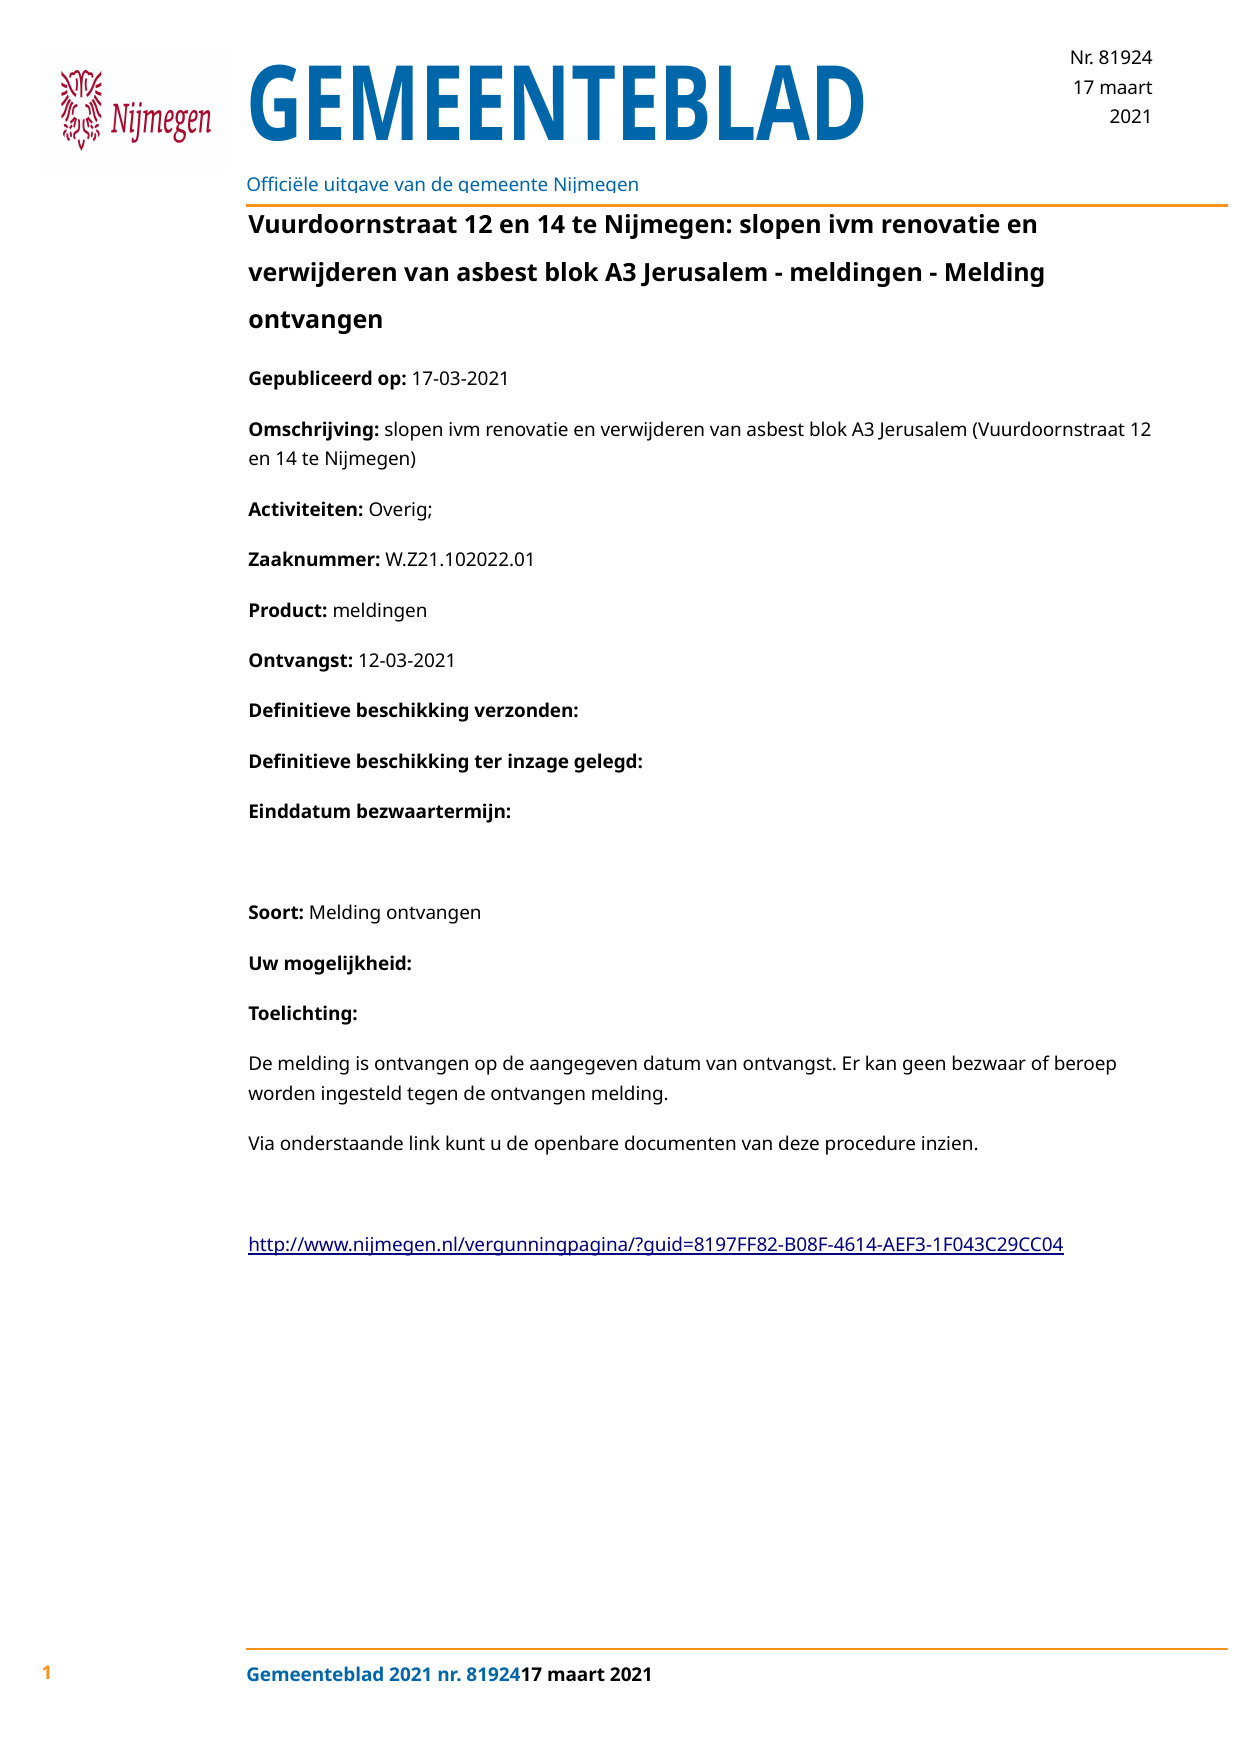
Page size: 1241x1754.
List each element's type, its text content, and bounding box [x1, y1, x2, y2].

text Zaaknummer: W.Z21.102022.01 [248, 546, 1152, 572]
text Definitieve beschikking verzonden: [248, 698, 1152, 723]
text De melding is ontvangen op de aangegeven datum van ontvangst. Er kan geen bezwaar of beroep worden ingesteld tegen de ontvangen melding. [248, 1051, 1152, 1106]
text Einddatum bezwaartermijn: [248, 798, 1152, 824]
text Gepubliceerd op: 17-03-2021 [248, 366, 1152, 391]
text Via onderstaande link kunt u de openbare documenten van deze procedure inzien. [248, 1131, 1152, 1156]
text http://www.nijmegen.nl/vergunningpagina/?guid=8197FF82-B08F-4614-AEF3-1F043C29CC04 [248, 1231, 1152, 1257]
text Toelichting: [248, 1000, 1152, 1026]
text Activiteiten: Overig; [248, 496, 1152, 522]
text Definitieve beschikking ter inzage gelegd: [248, 748, 1152, 774]
text Soort: Melding ontvangen [248, 899, 1152, 925]
text Vuurdoornstraat 12 en 14 te Nijmegen: slopen ivm renovatie en verwijderen van asbest blok A3 Jerusalem - meldingen - Melding ontvangen [248, 207, 1152, 336]
picture [41, 47, 231, 172]
text Omschrijving: slopen ivm renovatie en verwijderen van asbest blok A3 Jerusalem (Vuurdoornstraat 12 en 14 te Nijmegen) [248, 416, 1152, 471]
text Ontvangst: 12-03-2021 [248, 647, 1152, 673]
text Product: meldingen [248, 597, 1152, 622]
text Uw mogelijkheid: [248, 950, 1152, 975]
